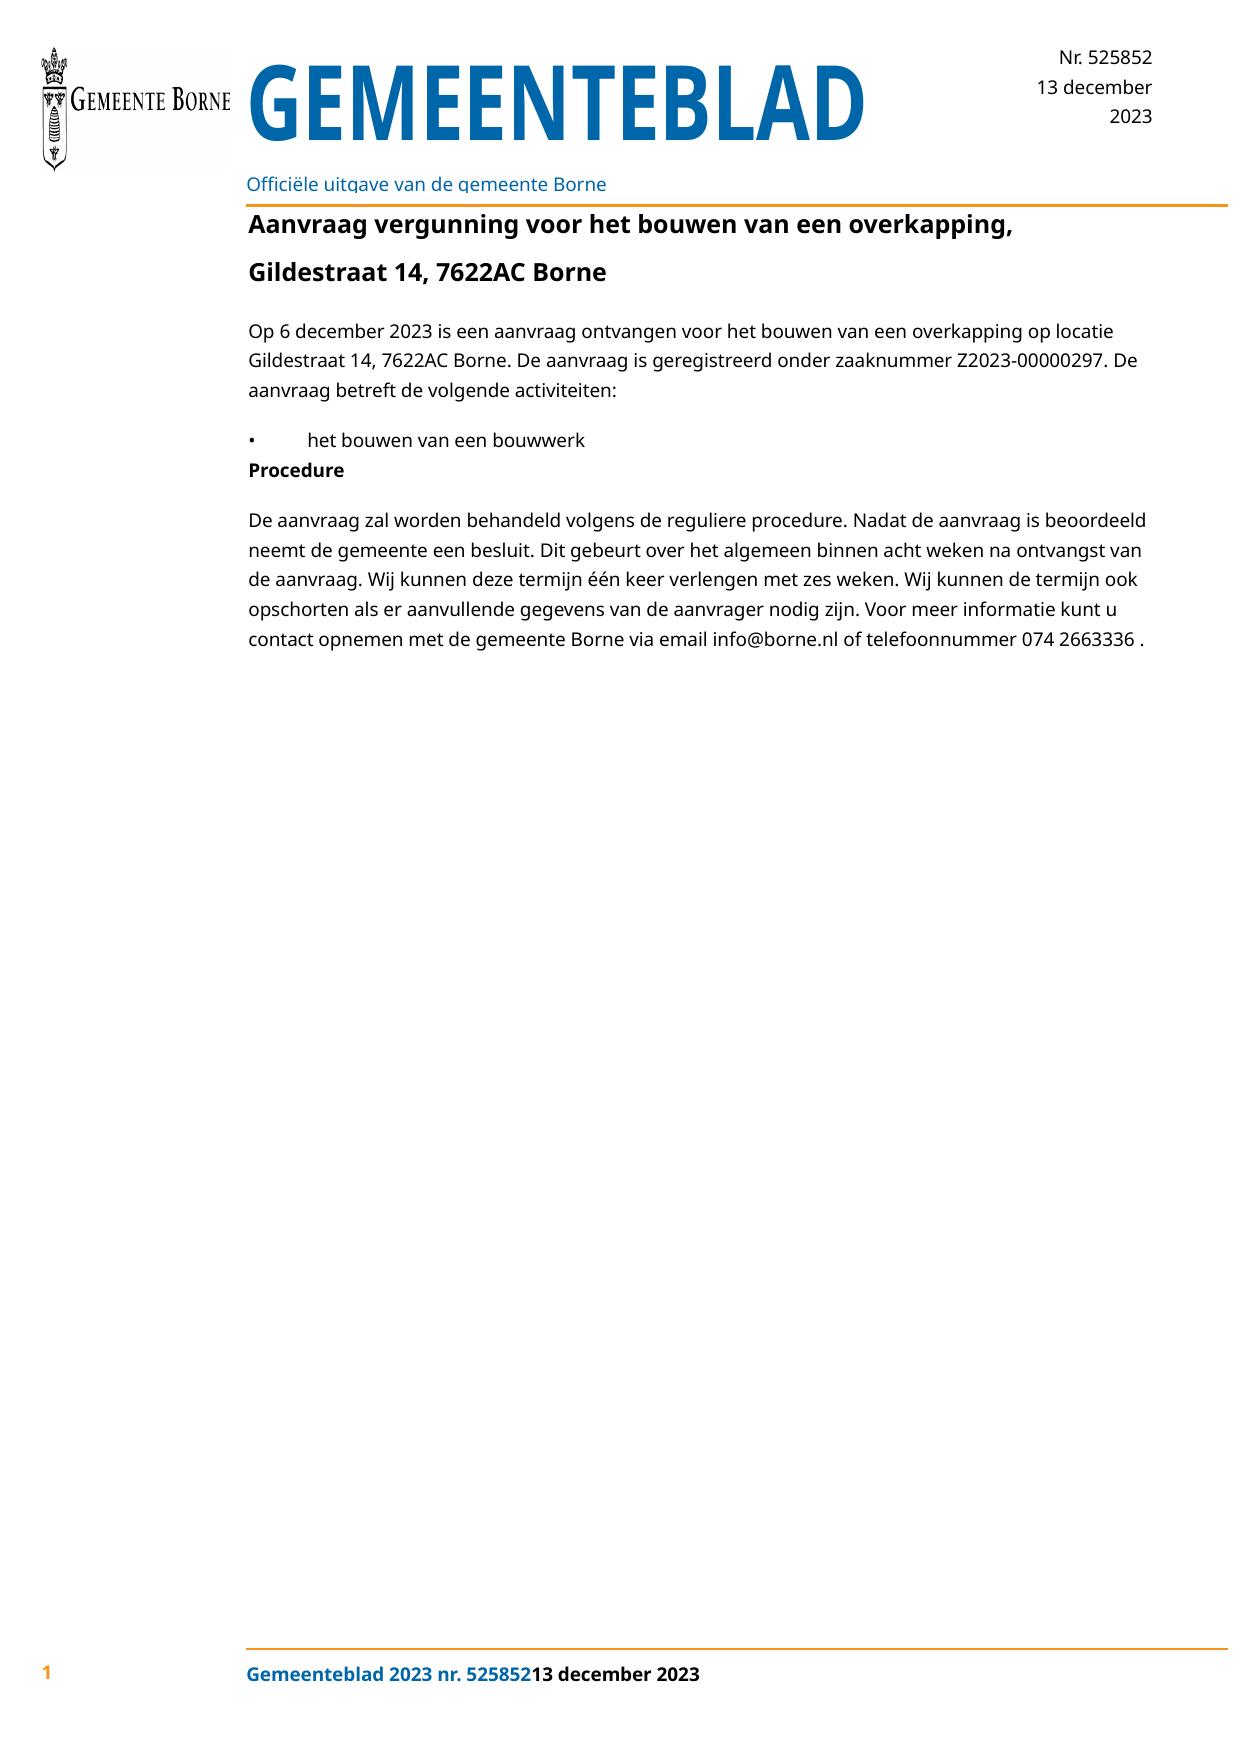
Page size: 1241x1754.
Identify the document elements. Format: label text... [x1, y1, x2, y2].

text De aanvraag zal worden behandeld volgens de reguliere procedure. Nadat de aanvraag is beoordeeld neemt de gemeente een besluit. Dit gebeurt over het algemeen binnen acht weken na ontvangst van de aanvraag. Wij kunnen deze termijn één keer verlengen met zes weken. Wij kunnen de termijn ook opschorten als er aanvullende gegevens van de aanvrager nodig zijn. Voor meer informatie kunt u contact opnemen met de gemeente Borne via email info@borne.nl of telefoonnummer 074 2663336 . [248, 507, 1152, 652]
text Aanvraag vergunning voor het bouwen van een overkapping, Gildestraat 14, 7622AC Borne [248, 207, 1152, 288]
picture [41, 47, 231, 172]
text Op 6 december 2023 is een aanvraag ontvangen voor het bouwen van een overkapping op locatie Gildestraat 14, 7622AC Borne. De aanvraag is geregistreerd onder zaaknummer Z2023-00000297. De aanvraag betreft de volgende activiteiten: [248, 318, 1152, 403]
list het bouwen van een bouwwerk [248, 427, 1152, 453]
text Procedure [248, 457, 1152, 483]
